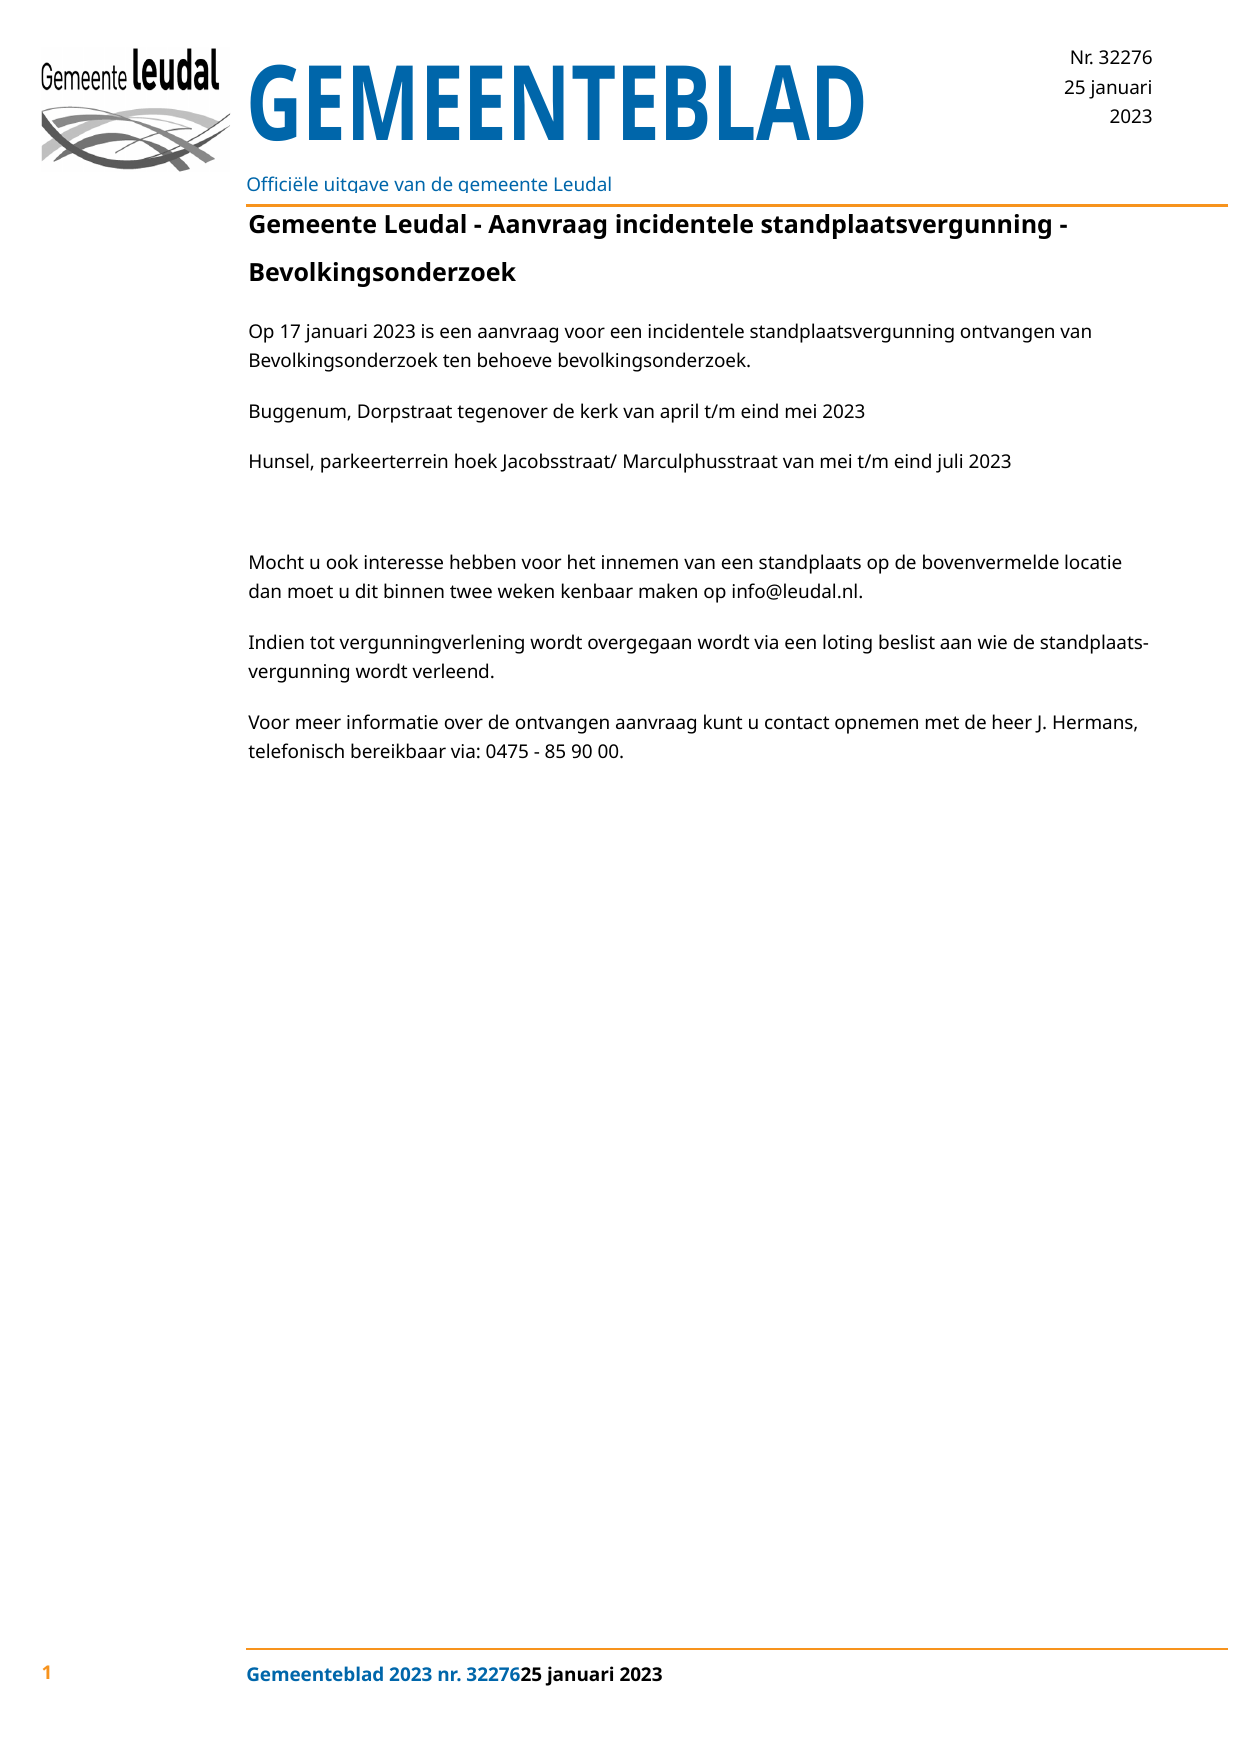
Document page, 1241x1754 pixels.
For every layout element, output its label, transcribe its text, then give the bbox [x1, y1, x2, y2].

picture [41, 47, 231, 172]
text Buggenum, Dorpstraat tegenover de kerk van april t/m eind mei 2023 [248, 398, 1152, 424]
text Indien tot vergunningverlening wordt overgegaan wordt via een loting beslist aan wie de standplaats- vergunning wordt verleend. [248, 629, 1152, 684]
text Gemeente Leudal - Aanvraag incidentele standplaatsvergunning - Bevolkingsonderzoek [248, 207, 1152, 288]
text Op 17 januari 2023 is een aanvraag voor een incidentele standplaatsvergunning ontvangen van Bevolkingsonderzoek ten behoeve bevolkingsonderzoek. [248, 318, 1152, 373]
text Voor meer informatie over de ontvangen aanvraag kunt u contact opnemen met de heer J. Hermans, telefonisch bereikbaar via: 0475 - 85 90 00. [248, 709, 1152, 764]
text Hunsel, parkeerterrein hoek Jacobsstraat/ Marculphusstraat van mei t/m eind juli 2023 [248, 448, 1152, 474]
text Mocht u ook interesse hebben voor het innemen van een standplaats op de bovenvermelde locatie dan moet u dit binnen twee weken kenbaar maken op info@leudal.nl. [248, 549, 1152, 604]
